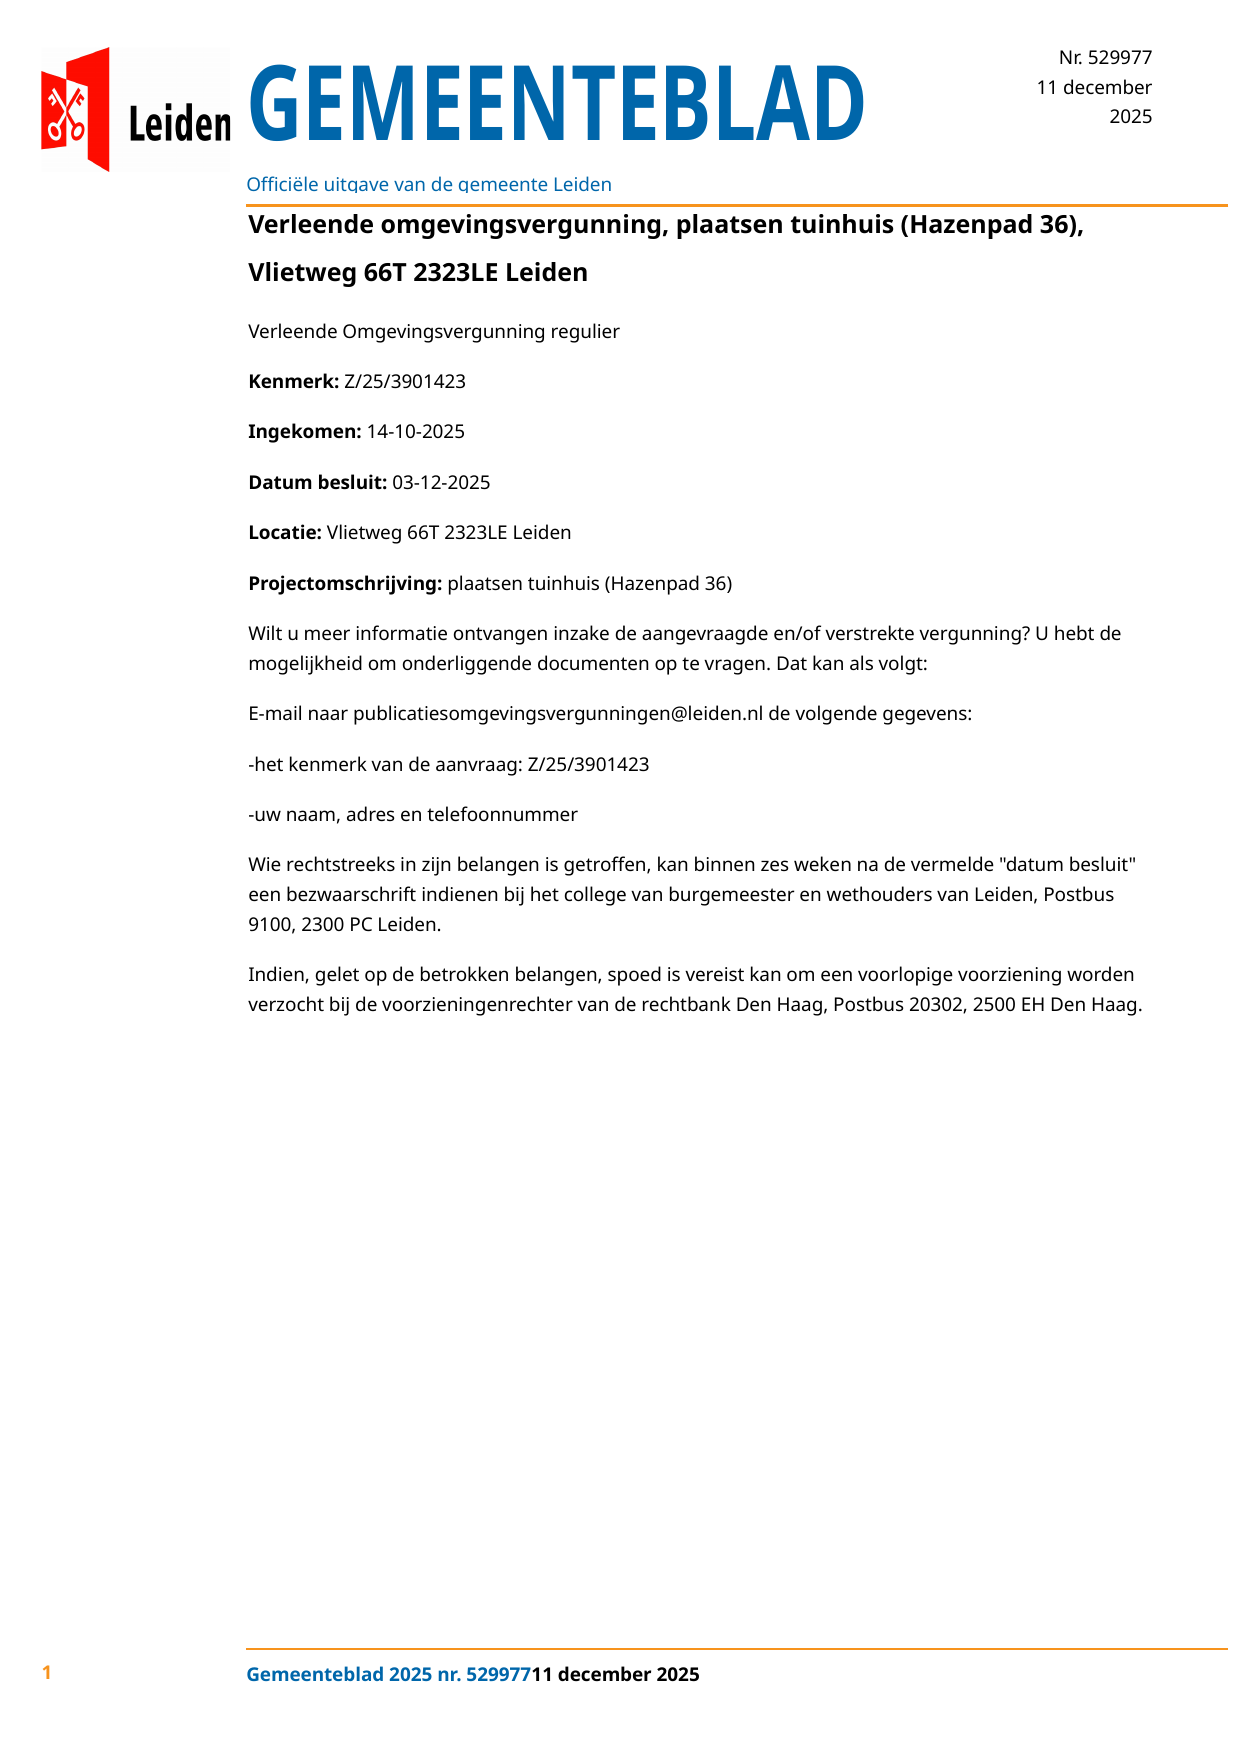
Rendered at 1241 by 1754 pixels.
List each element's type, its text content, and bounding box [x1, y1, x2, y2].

picture [41, 47, 231, 172]
text -het kenmerk van de aanvraag: Z/25/3901423 [248, 751, 1152, 777]
text Verleende omgevingsvergunning, plaatsen tuinhuis (Hazenpad 36), Vlietweg 66T 2323LE Leiden [248, 207, 1152, 288]
text -uw naam, adres en telefoonnummer [248, 801, 1152, 827]
text Wilt u meer informatie ontvangen inzake de aangevraagde en/of verstrekte vergunning? U hebt de mogelijkheid om onderliggende documenten op te vragen. Dat kan als volgt: [248, 620, 1152, 676]
text Kenmerk: Z/25/3901423 [248, 368, 1152, 394]
text Wie rechtstreeks in zijn belangen is getroffen, kan binnen zes weken na de vermelde "datum besluit" een bezwaarschrift indienen bij het college van burgemeester en wethouders van Leiden, Postbus 9100, 2300 PC Leiden. [248, 852, 1152, 937]
text Datum besluit: 03-12-2025 [248, 469, 1152, 495]
text Verleende Omgevingsvergunning regulier [248, 318, 1152, 344]
text Ingekomen: 14-10-2025 [248, 419, 1152, 444]
text Locatie: Vlietweg 66T 2323LE Leiden [248, 519, 1152, 545]
text Projectomschrijving: plaatsen tuinhuis (Hazenpad 36) [248, 570, 1152, 596]
text Indien, gelet op de betrokken belangen, spoed is vereist kan om een voorlopige voorziening worden verzocht bij de voorzieningenrechter van de rechtbank Den Haag, Postbus 20302, 2500 EH Den Haag. [248, 961, 1152, 1017]
text E-mail naar publicatiesomgevingsvergunningen@leiden.nl de volgende gegevens: [248, 700, 1152, 726]
